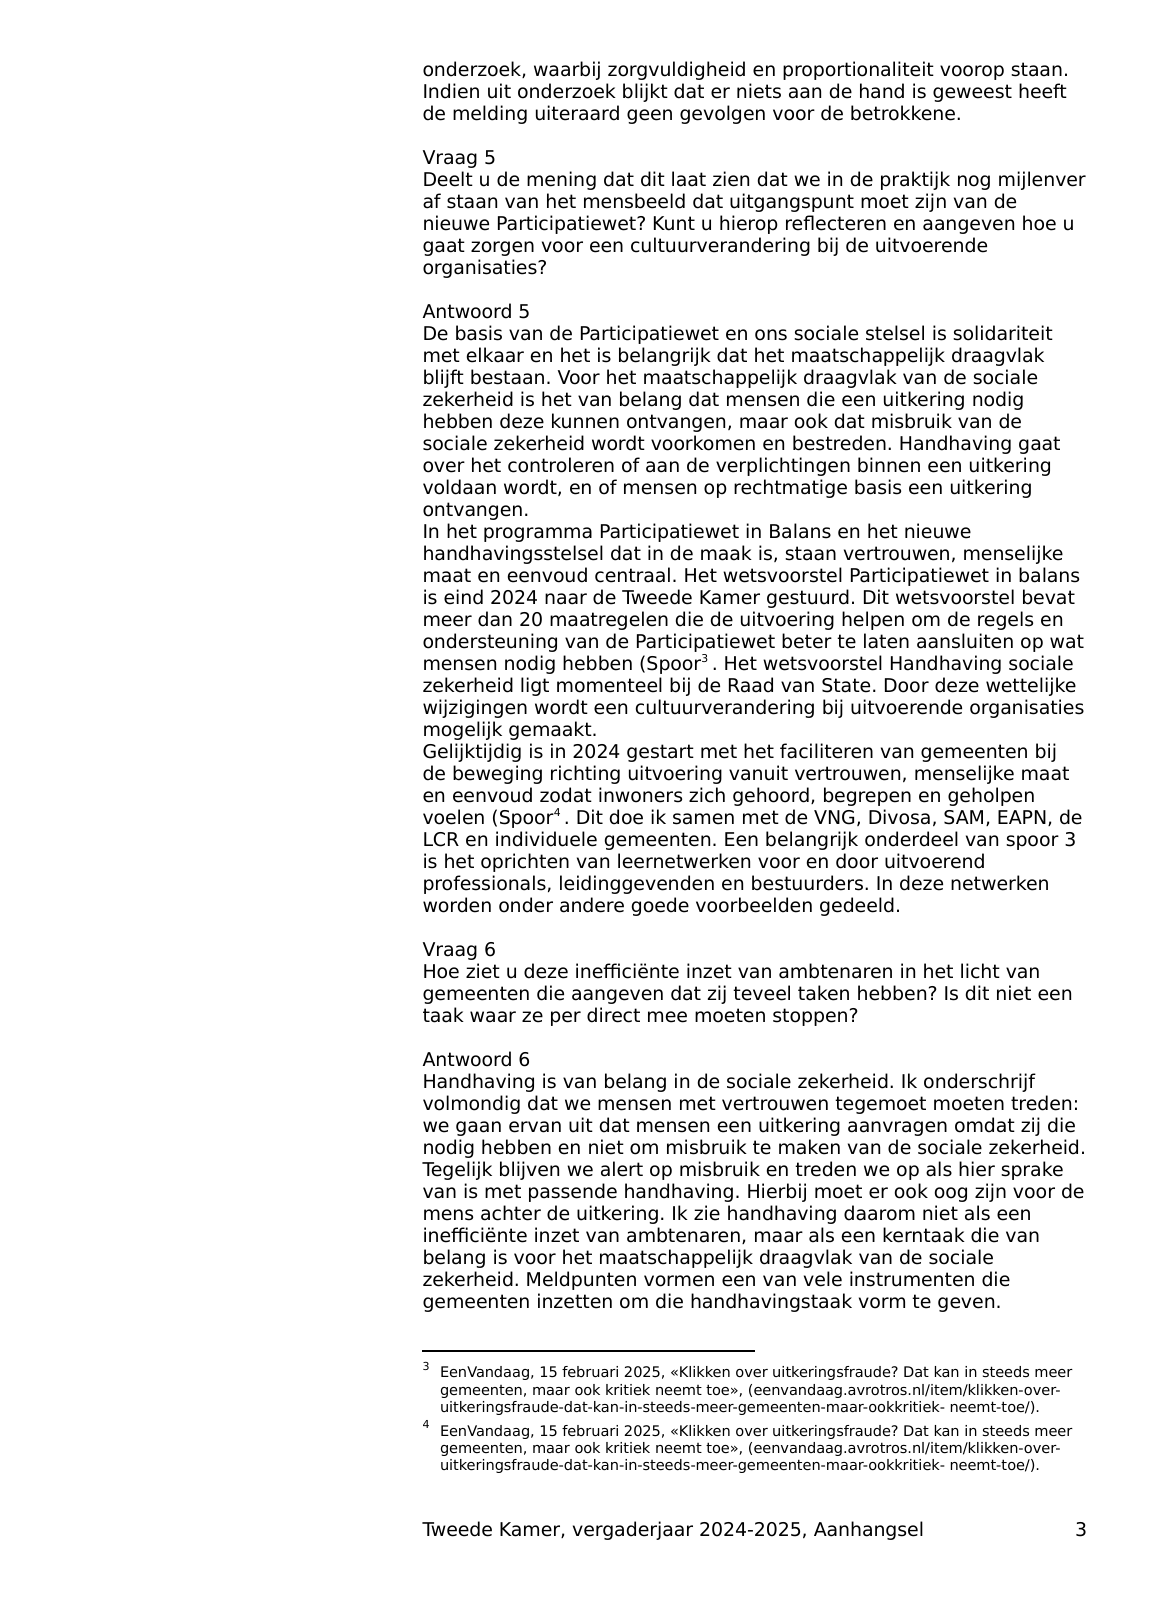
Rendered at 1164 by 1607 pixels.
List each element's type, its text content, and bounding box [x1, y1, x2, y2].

text Hoe ziet u deze inefficiënte inzet van ambtenaren in het licht van gemeenten die aangeven dat zij teveel taken hebben? Is dit niet een taak waar ze per direct mee moeten stoppen? [422, 961, 1087, 1027]
text De basis van de Participatiewet en ons sociale stelsel is solidariteit met elkaar en het is belangrijk dat het maatschappelijk draagvlak blijft bestaan. Voor het maatschappelijk draagvlak van de sociale zekerheid is het van belang dat mensen die een uitkering nodig hebben deze kunnen ontvangen, maar ook dat misbruik van de sociale zekerheid wordt voorkomen en bestreden. Handhaving gaat over het controleren of aan de verplichtingen binnen een uitkering voldaan wordt, en of mensen op rechtmatige basis een uitkering ontvangen. [422, 323, 1087, 521]
text Handhaving is van belang in de sociale zekerheid. Ik onderschrijf volmondig dat we mensen met vertrouwen tegemoet moeten treden: we gaan ervan uit dat mensen een uitkering aanvragen omdat zij die nodig hebben en niet om misbruik te maken van de sociale zekerheid. Tegelijk blijven we alert op misbruik en treden we op als hier sprake van is met passende handhaving. Hierbij moet er ook oog zijn voor de mens achter de uitkering. Ik zie handhaving daarom niet als een inefficiënte inzet van ambtenaren, maar als een kerntaak die van belang is voor het maatschappelijk draagvlak van de sociale zekerheid. Meldpunten vormen een van vele instrumenten die gemeenten inzetten om die handhavingstaak vorm te geven. [422, 1071, 1087, 1313]
text Gelijktijdig is in 2024 gestart met het faciliteren van gemeenten bij de beweging richting uitvoering vanuit vertrouwen, menselijke maat en eenvoud zodat inwoners zich gehoord, begrepen en geholpen voelen (Spoor. Dit doe ik samen met de VNG, Divosa, SAM, EAPN, de LCR en individuele gemeenten. Een belangrijk onderdeel van spoor 3 is het oprichten van leernetwerken voor en door uitvoerend professionals, leidinggevenden en bestuurders. In deze netwerken worden onder andere goede voorbeelden gedeeld. [422, 741, 1087, 917]
text EenVandaag, 15 februari 2025, «Klikken over uitkeringsfraude? Dat kan in steeds meer gemeenten, maar ook kritiek neemt toe», (eenvandaag.avrotros.nl/item/klikken-over-uitkeringsfraude-dat-kan-in-steeds-meer-gemeenten-maar-ookkritiek- neemt-toe/). [422, 1360, 1087, 1416]
text Vraag 6 [422, 939, 1087, 961]
text EenVandaag, 15 februari 2025, «Klikken over uitkeringsfraude? Dat kan in steeds meer gemeenten, maar ook kritiek neemt toe», (eenvandaag.avrotros.nl/item/klikken-over-uitkeringsfraude-dat-kan-in-steeds-meer-gemeenten-maar-ookkritiek- neemt-toe/). [422, 1418, 1087, 1474]
text onderzoek, waarbij zorgvuldigheid en proportionaliteit voorop staan. Indien uit onderzoek blijkt dat er niets aan de hand is geweest heeft de melding uiteraard geen gevolgen voor de betrokkene. [422, 59, 1087, 125]
text Antwoord 5 [422, 301, 1087, 323]
text Antwoord 6 [422, 1049, 1087, 1071]
text Deelt u de mening dat dit laat zien dat we in de praktijk nog mijlenver af staan van het mensbeeld dat uitgangspunt moet zijn van de nieuwe Participatiewet? Kunt u hierop reflecteren en aangeven hoe u gaat zorgen voor een cultuurverandering bij de uitvoerende organisaties? [422, 169, 1087, 279]
text Vraag 5 [422, 147, 1087, 169]
text In het programma Participatiewet in Balans en het nieuwe handhavingsstelsel dat in de maak is, staan vertrouwen, menselijke maat en eenvoud centraal. Het wetsvoorstel Participatiewet in balans is eind 2024 naar de Tweede Kamer gestuurd. Dit wetsvoorstel bevat meer dan 20 maatregelen die de uitvoering helpen om de regels en ondersteuning van de Participatiewet beter te laten aansluiten op wat mensen nodig hebben (Spoor. Het wetsvoorstel Handhaving sociale zekerheid ligt momenteel bij de Raad van State. Door deze wettelijke wijzigingen wordt een cultuurverandering bij uitvoerende organisaties mogelijk gemaakt. [422, 521, 1087, 741]
